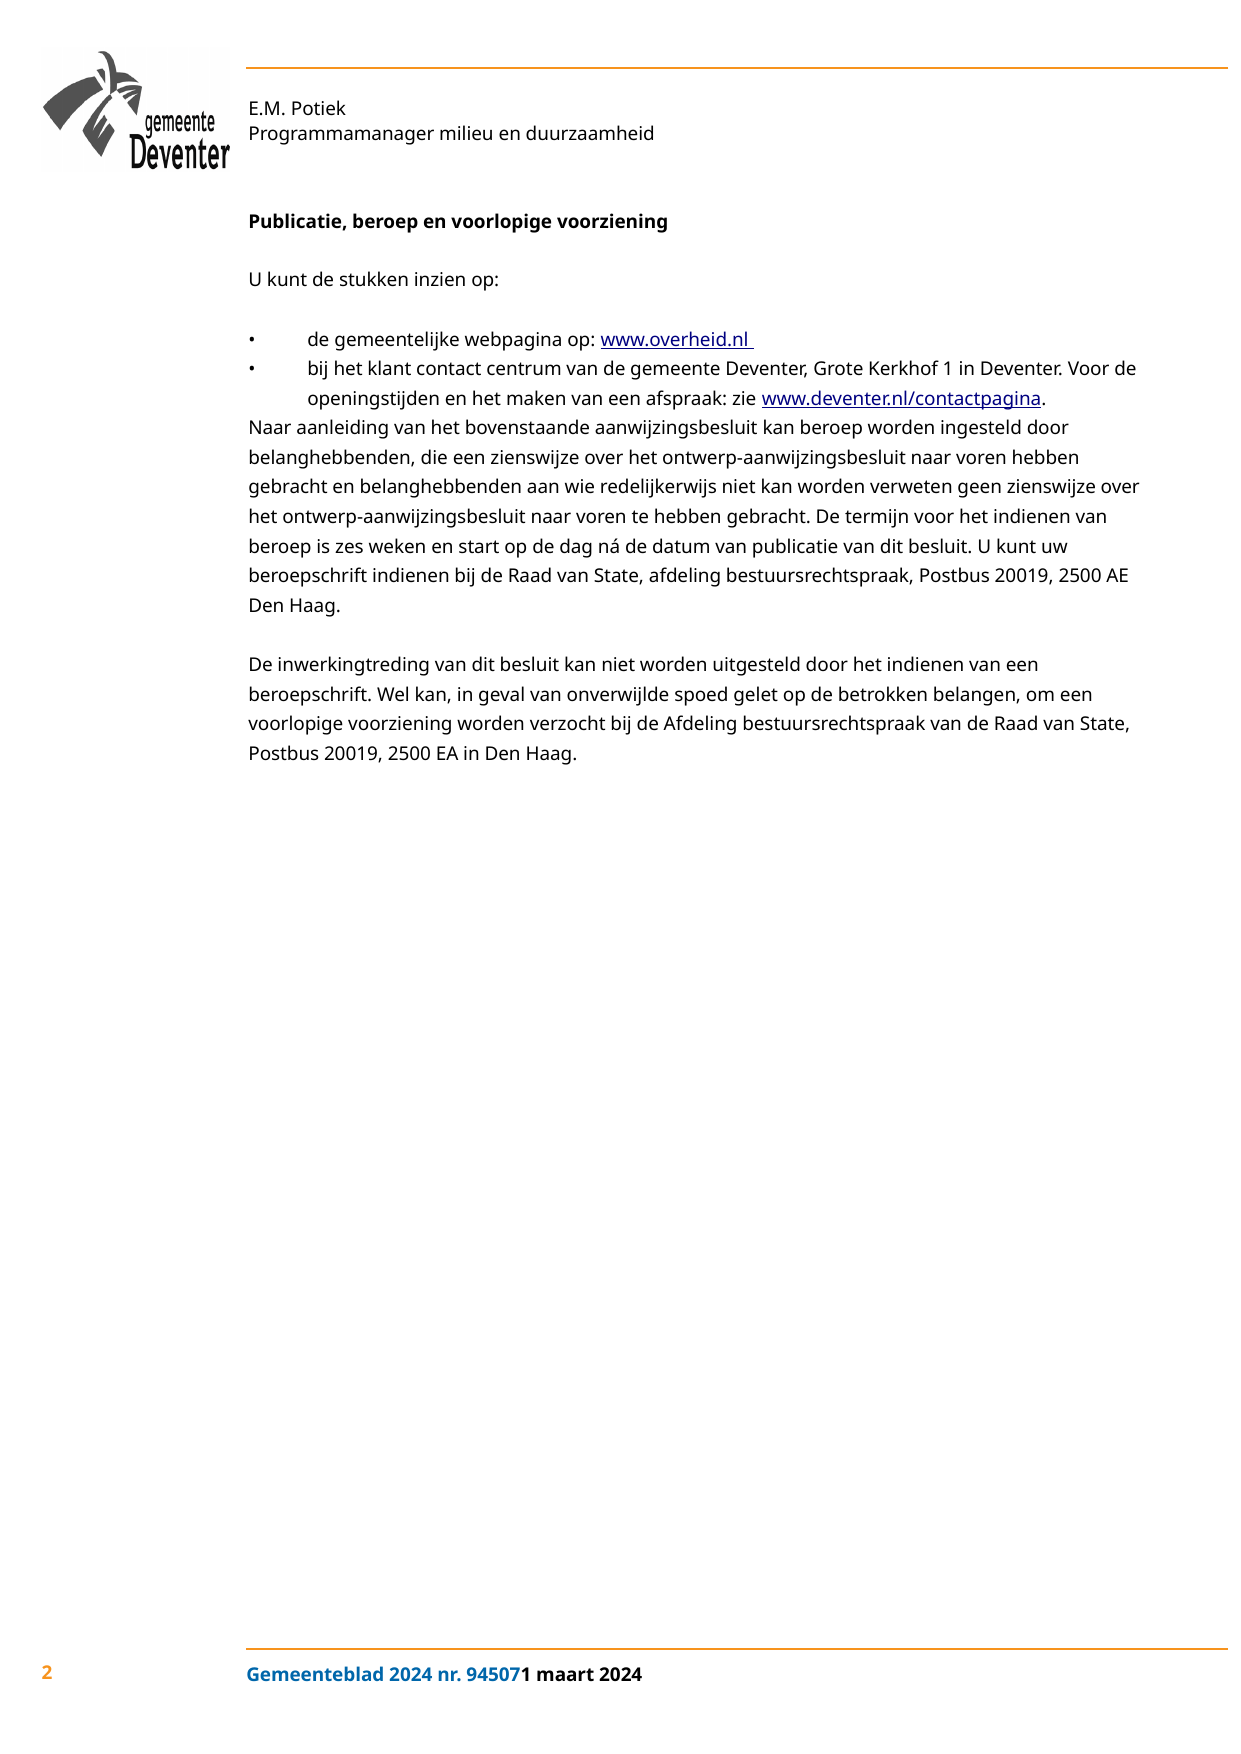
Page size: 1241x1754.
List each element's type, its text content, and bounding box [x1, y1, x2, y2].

text Naar aanleiding van het bovenstaande aanwijzingsbesluit kan beroep worden ingesteld door belanghebbenden, die een zienswijze over het ontwerp-aanwijzingsbesluit naar voren hebben gebracht en belanghebbenden aan wie redelijkerwijs niet kan worden verweten geen zienswijze over het ontwerp-aanwijzingsbesluit naar voren te hebben gebracht. De termijn voor het indienen van beroep is zes weken en start op de dag ná de datum van publicatie van dit besluit. U kunt uw beroepschrift indienen bij de Raad van State, afdeling bestuursrechtspraak, Postbus 20019, 2500 AE Den Haag. [248, 414, 1152, 618]
text E.M. Potiek [248, 95, 1152, 121]
list bij het klant contact centrum van de gemeente Deventer, Grote Kerkhof 1 in Deventer. Voor de openingstijden en het maken van een afspraak: zie www.deventer.nl/contactpagina. [248, 355, 1152, 411]
picture [41, 47, 231, 172]
text Programmamanager milieu en duurzaamheid [248, 121, 1152, 146]
text Publicatie, beroep en voorlopige voorziening [248, 198, 1152, 237]
list de gemeentelijke webpagina op: www.overheid.nl [248, 326, 1152, 351]
text U kunt de stukken inzien op: [248, 267, 1152, 292]
text De inwerkingtreding van dit besluit kan niet worden uitgesteld door het indienen van een beroepschrift. Wel kan, in geval van onverwijlde spoed gelet op de betrokken belangen, om een voorlopige voorziening worden verzocht bij de Afdeling bestuursrechtspraak van de Raad van State, Postbus 20019, 2500 EA in Den Haag. [248, 651, 1152, 766]
